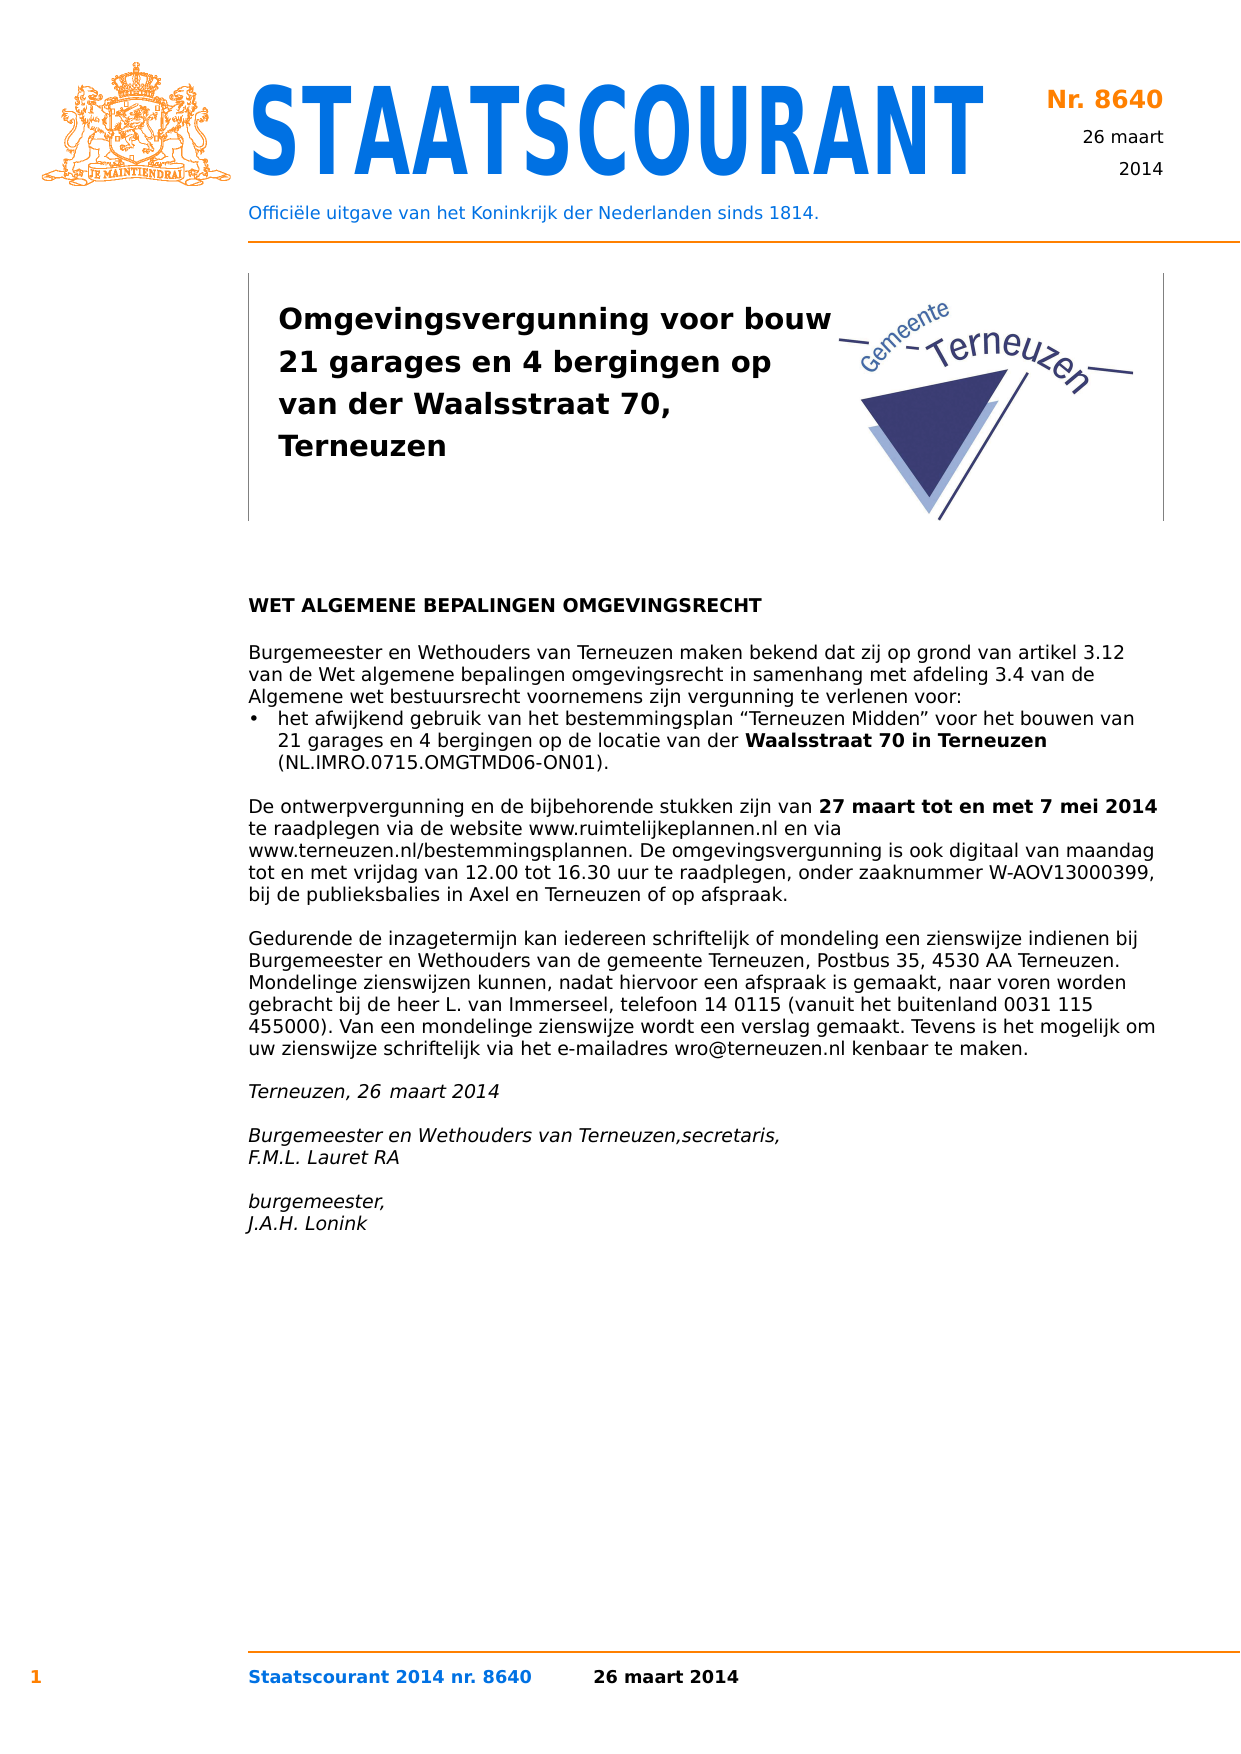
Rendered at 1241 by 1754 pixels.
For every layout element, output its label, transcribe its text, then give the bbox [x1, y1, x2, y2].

table_header Nr. 8640 [998, 62, 1240, 121]
subtitle WET ALGEMENE BEPALINGEN OMGEVINGSRECHT [248, 595, 1163, 617]
text • het afwijkend gebruik van het bestemmingsplan “Terneuzen Midden” voor het bouwen van 21 garages en 4 bergingen op de locatie van der Waalsstraat 70 in Terneuzen (NL.IMRO.0715.OMGTMD06-ON01). [248, 708, 1163, 774]
table_cell 26 maart [998, 121, 1240, 153]
subtitle Omgevingsvergunning voor bouw 21 garages en 4 bergingen op van der Waalsstraat 70, Terneuzen [249, 273, 1163, 521]
text Burgemeester en Wethouders van Terneuzen maken bekend dat zij op grond van artikel 3.12 van de Wet algemene bepalingen omgevingsrecht in samenhang met afdeling 3.4 van de Algemene wet bestuursrecht voornemens zijn vergunning te verlenen voor: [248, 642, 1163, 708]
picture [838, 302, 1134, 521]
picture [41, 62, 231, 186]
text De ontwerpvergunning en de bijbehorende stukken zijn van 27 maart tot en met 7 mei 2014 te raadplegen via de website www.ruimtelijkeplannen.nl en via www.terneuzen.nl/bestemmingsplannen. De omgevingsvergunning is ook digitaal van maandag tot en met vrijdag van 12.00 tot 16.30 uur te raadplegen, onder zaaknummer W-AOV13000399, bij de publieksbalies in Axel en Terneuzen of op afspraak. [248, 796, 1163, 906]
table_header STAATSCOURANT [248, 62, 998, 203]
table_cell 2014 [998, 153, 1240, 203]
text burgemeester, J.A.H. Lonink [248, 1191, 1163, 1235]
text Gedurende de inzagetermijn kan iedereen schriftelijk of mondeling een zienswijze indienen bij Burgemeester en Wethouders van de gemeente Terneuzen, Postbus 35, 4530 AA Terneuzen. Mondelinge zienswijzen kunnen, nadat hiervoor een afspraak is gemaakt, naar voren worden gebracht bij de heer L. van Immerseel, telefoon 14 0115 (vanuit het buitenland 0031 115 455000). Van een mondelinge zienswijze wordt een verslag gemaakt. Tevens is het mogelijk om uw zienswijze schriftelijk via het e-mailadres wro@terneuzen.nl kenbaar te maken. [248, 928, 1163, 1059]
text Burgemeester en Wethouders van Terneuzen,secretaris, F.M.L. Lauret RA [248, 1125, 1163, 1169]
text Terneuzen, 26 maart 2014 [248, 1081, 1163, 1103]
table_cell Officiële uitgave van het Koninkrijk der Nederlanden sinds 1814. [248, 203, 1240, 241]
table_header [25, 62, 248, 241]
